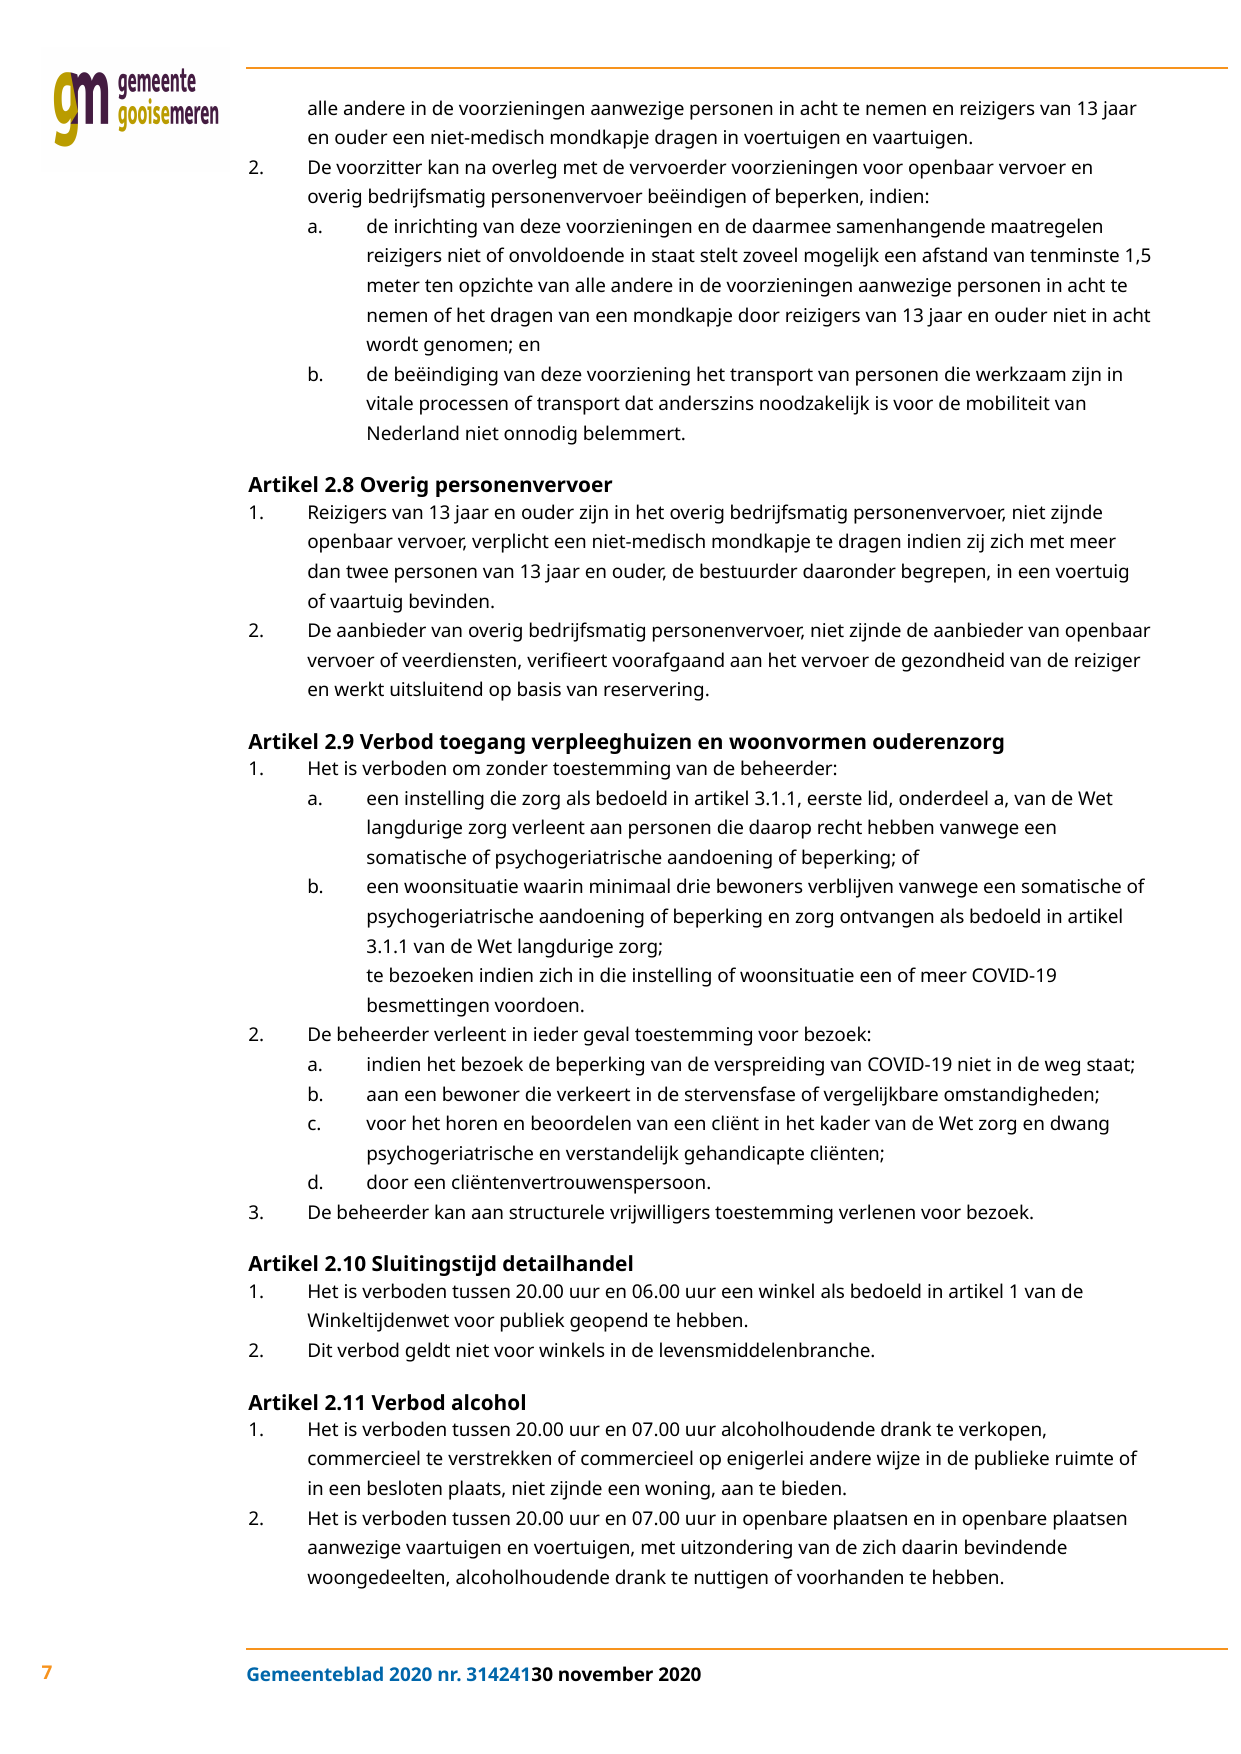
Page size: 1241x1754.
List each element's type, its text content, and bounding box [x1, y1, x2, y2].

list Het is verboden om zonder toestemming van de beheerder: [248, 755, 1152, 781]
picture [41, 47, 231, 172]
list de beëindiging van deze voorziening het transport van personen die werkzaam zijn in vitale processen of transport dat anderszins noodzakelijk is voor de mobiliteit van Nederland niet onnodig belemmert. [307, 361, 1152, 446]
list door een cliëntenvertrouwenspersoon. [307, 1169, 1152, 1195]
list De aanbieder van overig bedrijfsmatig personenvervoer, niet zijnde de aanbieder van openbaar vervoer of veerdiensten, verifieert voorafgaand aan het vervoer de gezondheid van de reiziger en werkt uitsluitend op basis van reservering. [248, 617, 1152, 702]
list Het is verboden tussen 20.00 uur en 07.00 uur in openbare plaatsen en in openbare plaatsen aanwezige vaartuigen en voertuigen, met uitzondering van de zich daarin bevindende woongedeelten, alcoholhoudende drank te nuttigen of voorhanden te hebben. [248, 1505, 1152, 1590]
list voor het horen en beoordelen van een cliënt in het kader van de Wet zorg en dwang psychogeriatrische en verstandelijk gehandicapte cliënten; [307, 1110, 1152, 1166]
text Artikel 2.8 Overig personenvervoer [248, 471, 1152, 499]
list Reizigers van 13 jaar en ouder zijn in het overig bedrijfsmatig personenvervoer, niet zijnde openbaar vervoer, verplicht een niet-medisch mondkapje te dragen indien zij zich met meer dan twee personen van 13 jaar en ouder, de bestuurder daaronder begrepen, in een voertuig of vaartuig bevinden. [248, 499, 1152, 613]
list indien het bezoek de beperking van de verspreiding van COVID-19 niet in de weg staat; [307, 1051, 1152, 1077]
list Dit verbod geldt niet voor winkels in de levensmiddelenbranche. [248, 1337, 1152, 1363]
text Artikel 2.11 Verbod alcohol [248, 1388, 1152, 1416]
list een woonsituatie waarin minimaal drie bewoners verblijven vanwege een somatische of psychogeriatrische aandoening of beperking en zorg ontvangen als bedoeld in artikel 3.1.1 van de Wet langdurige zorg; [307, 874, 1152, 959]
list een instelling die zorg als bedoeld in artikel 3.1.1, eerste lid, onderdeel a, van de Wet langdurige zorg verleent aan personen die daarop recht hebben vanwege een somatische of psychogeriatrische aandoening of beperking; of [307, 785, 1152, 870]
list Het is verboden tussen 20.00 uur en 07.00 uur alcoholhoudende drank te verkopen, commercieel te verstrekken of commercieel op enigerlei andere wijze in de publieke ruimte of in een besloten plaats, niet zijnde een woning, aan te bieden. [248, 1416, 1152, 1501]
list De beheerder verleent in ieder geval toestemming voor bezoek: [248, 1022, 1152, 1047]
list De beheerder kan aan structurele vrijwilligers toestemming verlenen voor bezoek. [248, 1199, 1152, 1225]
list alle andere in de voorzieningen aanwezige personen in acht te nemen en reizigers van 13 jaar en ouder een niet-medisch mondkapje dragen in voertuigen en vaartuigen. [248, 95, 1152, 150]
list De voorzitter kan na overleg met de vervoerder voorzieningen voor openbaar vervoer en overig bedrijfsmatig personenvervoer beëindigen of beperken, indien: [248, 154, 1152, 209]
text Artikel 2.10 Sluitingstijd detailhandel [248, 1249, 1152, 1278]
list de inrichting van deze voorzieningen en de daarmee samenhangende maatregelen reizigers niet of onvoldoende in staat stelt zoveel mogelijk een afstand van tenminste 1,5 meter ten opzichte van alle andere in de voorzieningen aanwezige personen in acht te nemen of het dragen van een mondkapje door reizigers van 13 jaar en ouder niet in acht wordt genomen; en [307, 213, 1152, 357]
text Artikel 2.9 Verbod toegang verpleeghuizen en woonvormen ouderenzorg [248, 727, 1152, 755]
list aan een bewoner die verkeert in de stervensfase of vergelijkbare omstandigheden; [307, 1081, 1152, 1107]
list Het is verboden tussen 20.00 uur en 06.00 uur een winkel als bedoeld in artikel 1 van de Winkeltijdenwet voor publiek geopend te hebben. [248, 1278, 1152, 1333]
list te bezoeken indien zich in die instelling of woonsituatie een of meer COVID-19 besmettingen voordoen. [307, 962, 1152, 1018]
